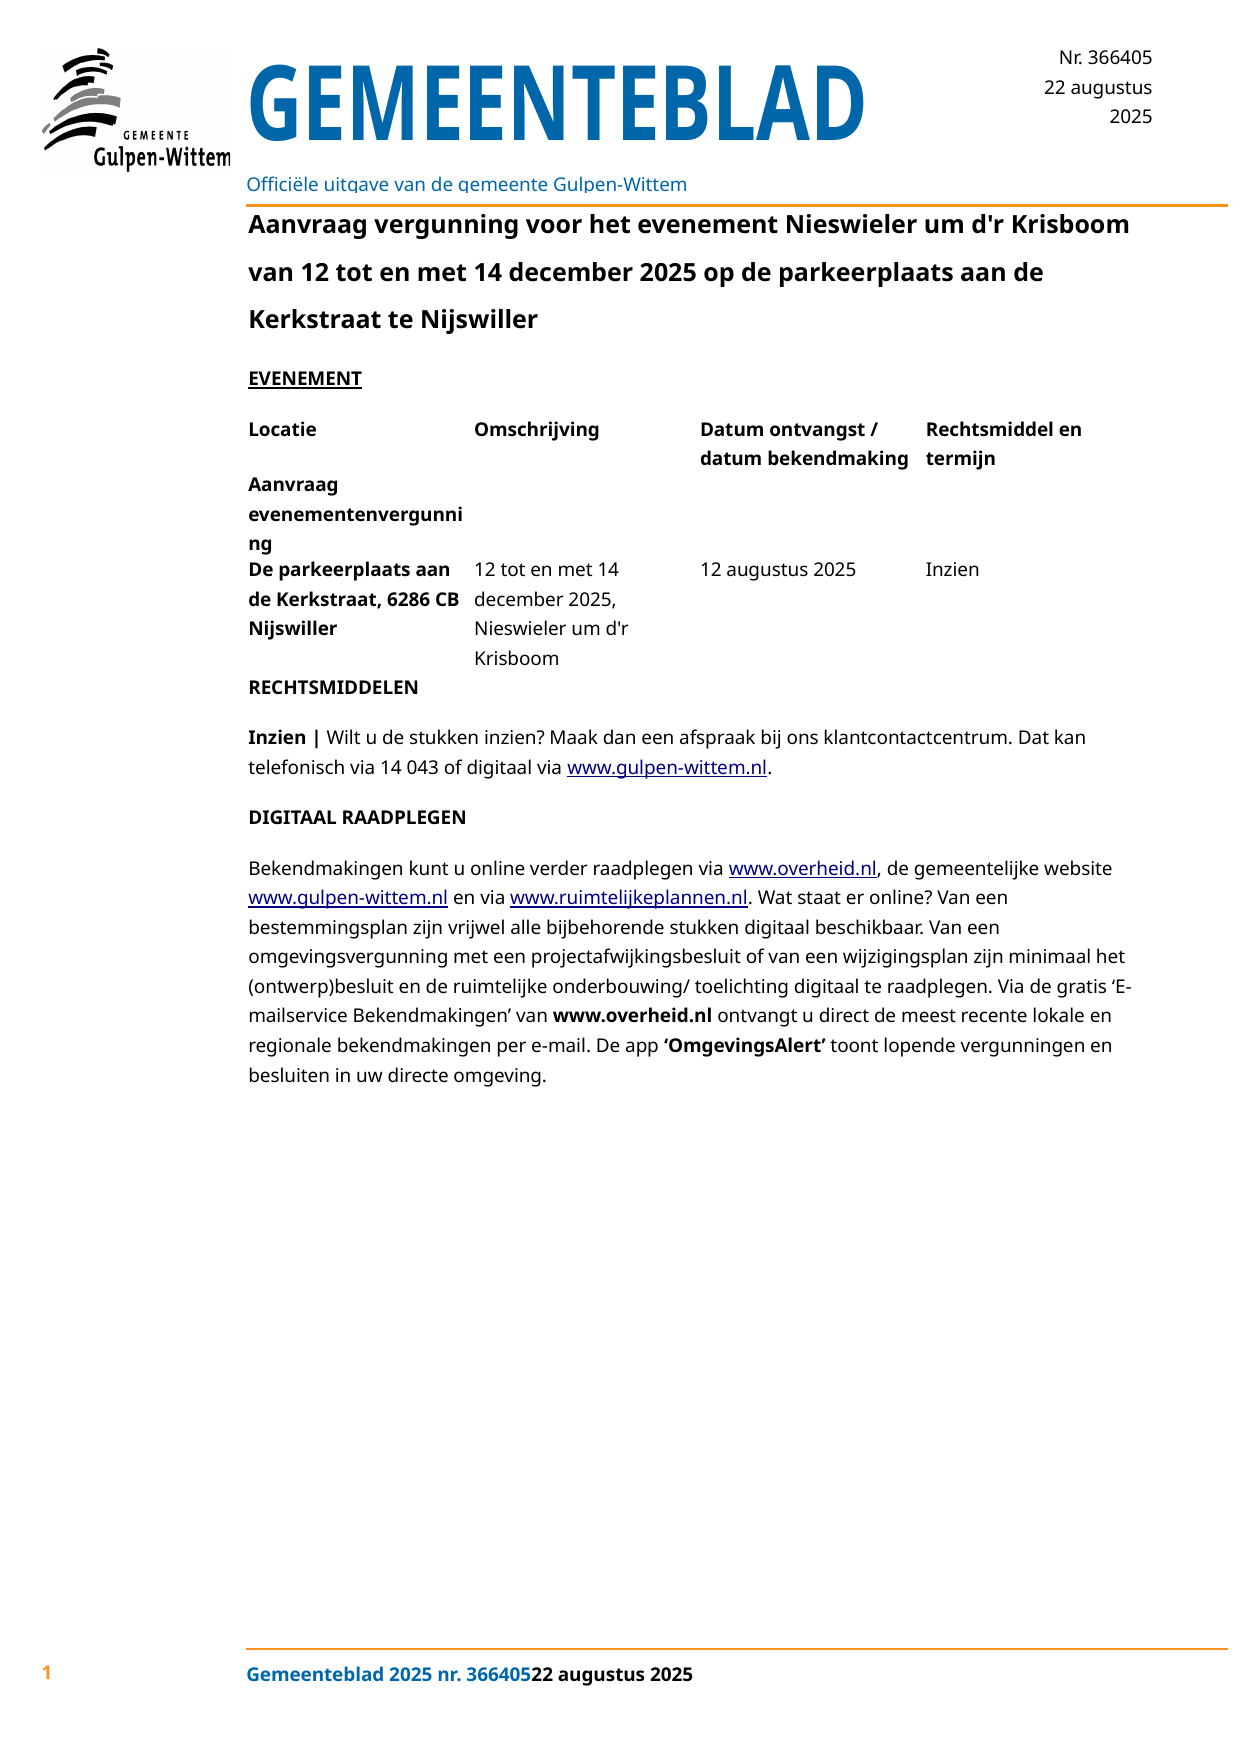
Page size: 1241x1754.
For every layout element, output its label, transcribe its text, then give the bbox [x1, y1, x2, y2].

text RECHTSMIDDELEN [248, 674, 1152, 700]
table_cell 12 tot en met 14 december 2025, Nieswieler um d'r Krisboom [474, 556, 700, 671]
table_cell [926, 471, 1152, 556]
table_cell [700, 471, 926, 556]
table_cell Inzien [926, 556, 1152, 671]
table_cell [474, 471, 700, 556]
text Bekendmakingen kunt u online verder raadplegen via www.overheid.nl, de gemeentelijke website www.gulpen-wittem.nl en via www.ruimtelijkeplannen.nl. Wat staat er online? Van een bestemmingsplan zijn vrijwel alle bijbehorende stukken digitaal beschikbaar. Van een omgevingsvergunning met een projectafwijkingsbesluit of van een wijzigingsplan zijn minimaal het (ontwerp)besluit en de ruimtelijke onderbouwing/ toelichting digitaal te raadplegen. Via de gratis ‘E-mailservice Bekendmakingen’ van www.overheid.nl ontvangt u direct de meest recente lokale en regionale bekendmakingen per e-mail. De app ‘OmgevingsAlert’ toont lopende vergunningen en besluiten in uw directe omgeving. [248, 855, 1152, 1088]
table_header Omschrijving [474, 416, 700, 471]
picture [41, 47, 231, 172]
text Inzien | Wilt u de stukken inzien? Maak dan een afspraak bij ons klantcontactcentrum. Dat kan telefonisch via 14 043 of digitaal via www.gulpen-wittem.nl. [248, 724, 1152, 780]
table_header Rechtsmiddel en termijn [926, 416, 1152, 471]
table_cell De parkeerplaats aan de Kerkstraat, 6286 CB Nijswiller [248, 556, 474, 671]
table_header Datum ontvangst / datum bekendmaking [700, 416, 926, 471]
table_cell Aanvraag evenementenvergunning [248, 471, 474, 556]
table_cell 12 augustus 2025 [700, 556, 926, 671]
table_header Locatie [248, 416, 474, 471]
text EVENEMENT [248, 366, 1152, 391]
text Aanvraag vergunning voor het evenement Nieswieler um d'r Krisboom van 12 tot en met 14 december 2025 op de parkeerplaats aan de Kerkstraat te Nijswiller [248, 207, 1152, 336]
text DIGITAAL RAADPLEGEN [248, 804, 1152, 830]
